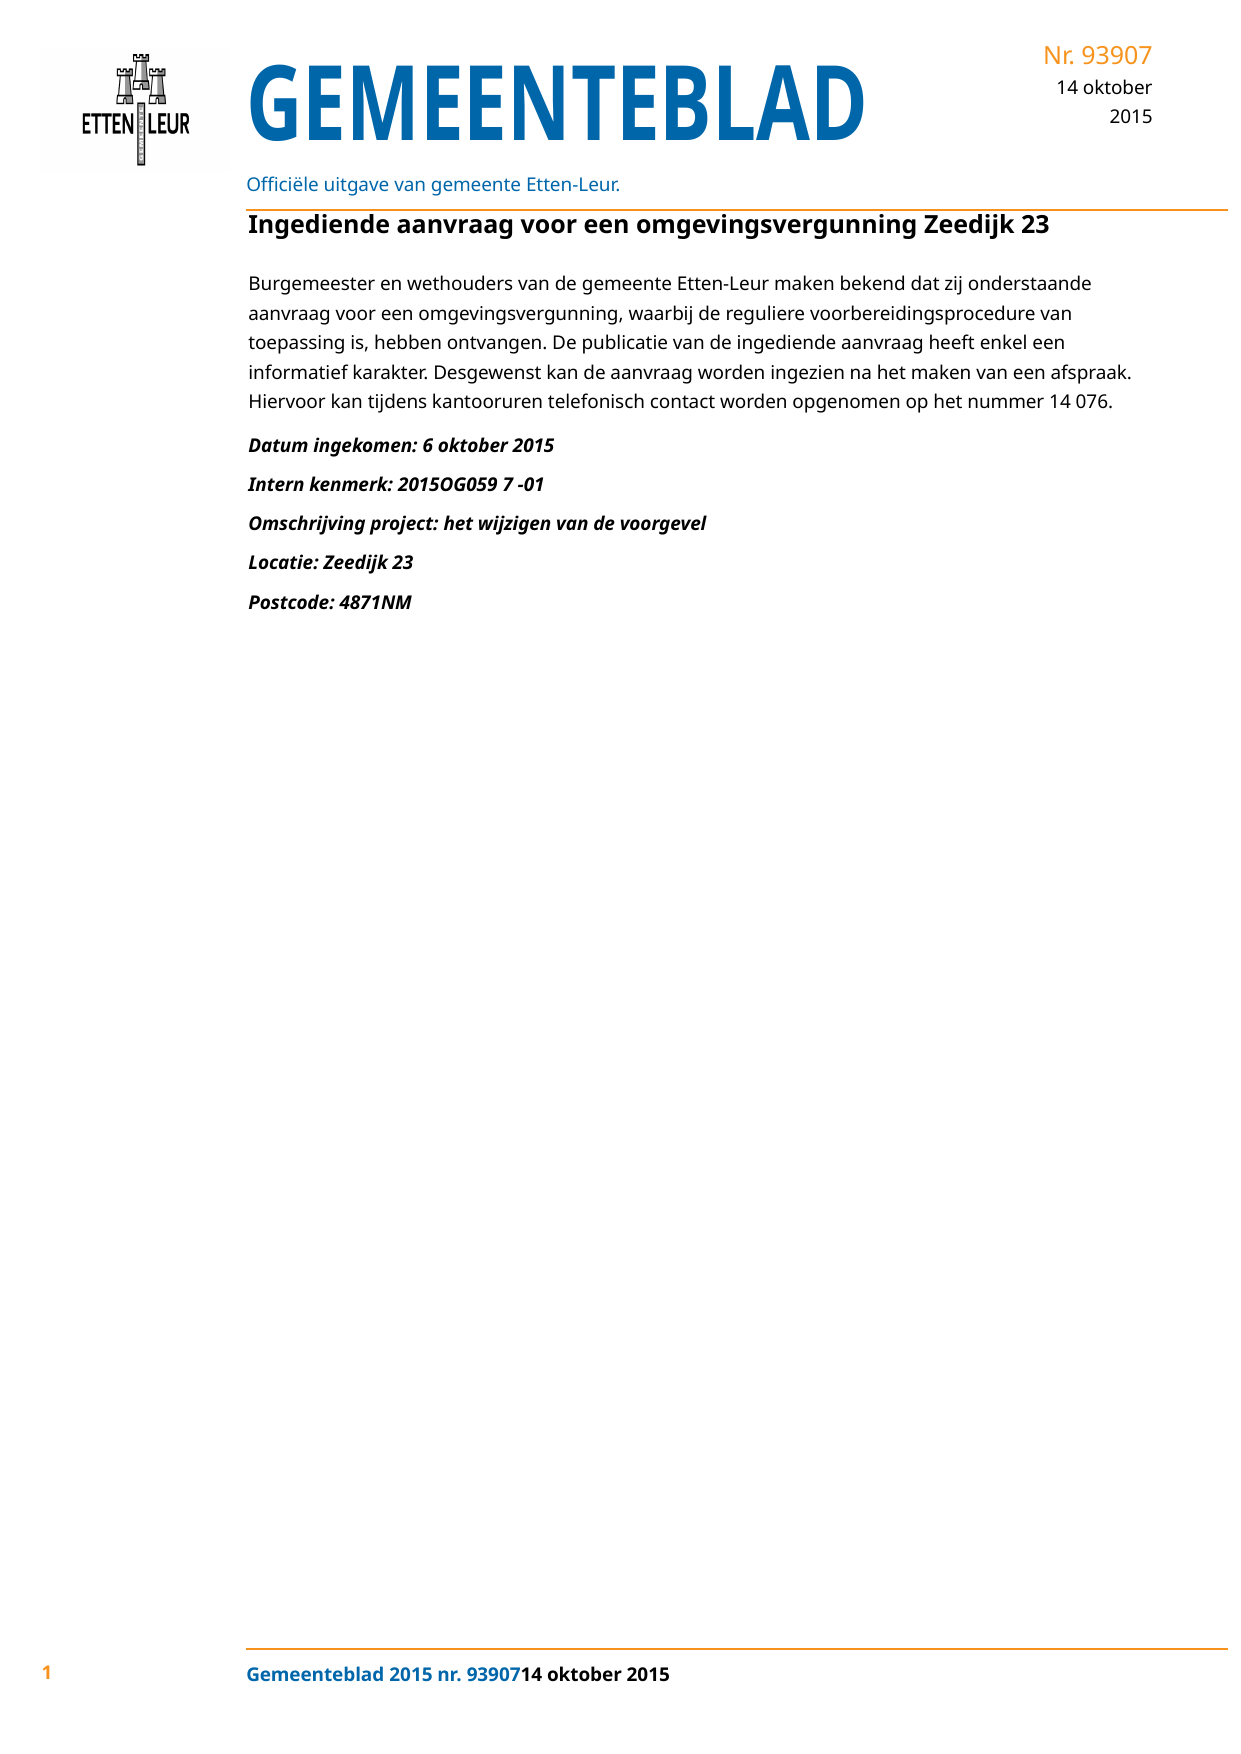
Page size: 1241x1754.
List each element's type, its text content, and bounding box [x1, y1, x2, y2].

text Intern kenmerk: 2015OG059 7 -01 [248, 471, 1152, 497]
picture [41, 47, 231, 172]
text Burgemeester en wethouders van de gemeente Etten-Leur maken bekend dat zij onderstaande aanvraag voor een omgevingsvergunning, waarbij de reguliere voorbereidingsprocedure van toepassing is, hebben ontvangen. De publicatie van de ingediende aanvraag heeft enkel een informatief karakter. Desgewenst kan de aanvraag worden ingezien na het maken van een afspraak. Hiervoor kan tijdens kantooruren telefonisch contact worden opgenomen op het nummer 14 076. [248, 270, 1152, 414]
text Postcode: 4871NM [248, 589, 1152, 614]
text Datum ingekomen: 6 oktober 2015 [248, 432, 1152, 457]
text Ingediende aanvraag voor een omgevingsvergunning Zeedijk 23 [248, 211, 1152, 241]
text Omschrijving project: het wijzigen van de voorgevel [248, 510, 1152, 536]
text Locatie: Zeedijk 23 [248, 549, 1152, 575]
